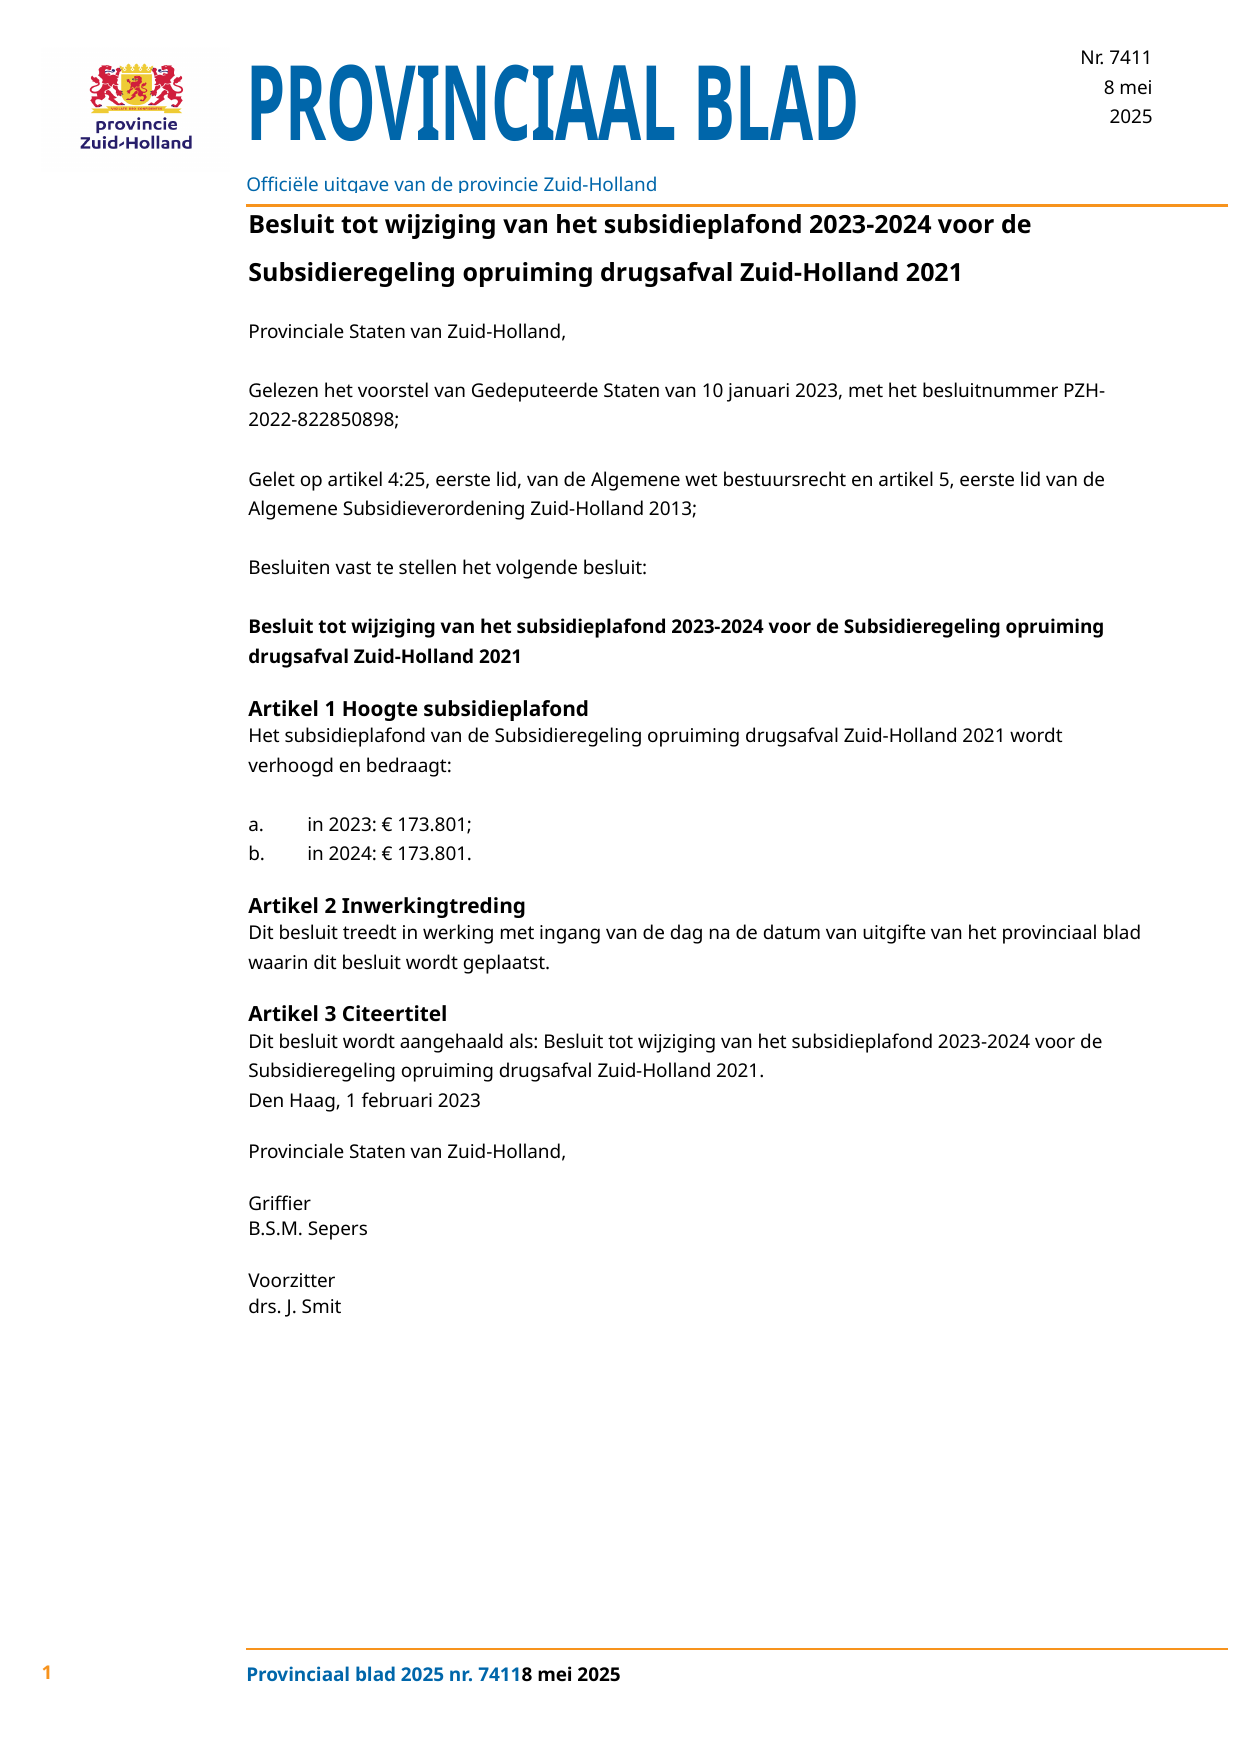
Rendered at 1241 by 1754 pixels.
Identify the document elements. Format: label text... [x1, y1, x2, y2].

text Artikel 1 Hoogte subsidieplafond [248, 694, 1152, 722]
text Artikel 3 Citeertitel [248, 999, 1152, 1028]
text Gelezen het voorstel van Gedeputeerde Staten van 10 januari 2023, met het besluitnummer PZH-2022-822850898; [248, 377, 1152, 432]
text Gelet op artikel 4:25, eerste lid, van de Algemene wet bestuursrecht en artikel 5, eerste lid van de Algemene Subsidieverordening Zuid-Holland 2013; [248, 466, 1152, 521]
text Besluit tot wijziging van het subsidieplafond 2023-2024 voor de Subsidieregeling opruiming drugsafval Zuid-Holland 2021 [248, 207, 1152, 288]
text drs. J. Smit [248, 1293, 1152, 1318]
text Provinciale Staten van Zuid-Holland, [248, 318, 1152, 344]
picture [41, 47, 231, 172]
text Griffier [248, 1190, 1152, 1216]
text Dit besluit treedt in werking met ingang van de dag na de datum van uitgifte van het provinciaal blad waarin dit besluit wordt geplaatst. [248, 919, 1152, 975]
text Provinciale Staten van Zuid-Holland, [248, 1138, 1152, 1164]
text Het subsidieplafond van de Subsidieregeling opruiming drugsafval Zuid-Holland 2021 wordt verhoogd en bedraagt: [248, 722, 1152, 777]
text Besluit tot wijziging van het subsidieplafond 2023-2024 voor de Subsidieregeling opruiming drugsafval Zuid-Holland 2021 [248, 614, 1152, 669]
text Artikel 2 Inwerkingtreding [248, 891, 1152, 919]
text Dit besluit wordt aangehaald als: Besluit tot wijziging van het subsidieplafond 2023-2024 voor de Subsidieregeling opruiming drugsafval Zuid-Holland 2021. [248, 1028, 1152, 1083]
text Besluiten vast te stellen het volgende besluit: [248, 554, 1152, 580]
text Den Haag, 1 februari 2023 [248, 1087, 1152, 1113]
list in 2024: € 173.801. [248, 841, 1152, 866]
text B.S.M. Sepers [248, 1216, 1152, 1241]
list in 2023: € 173.801; [248, 811, 1152, 837]
text Voorzitter [248, 1267, 1152, 1293]
